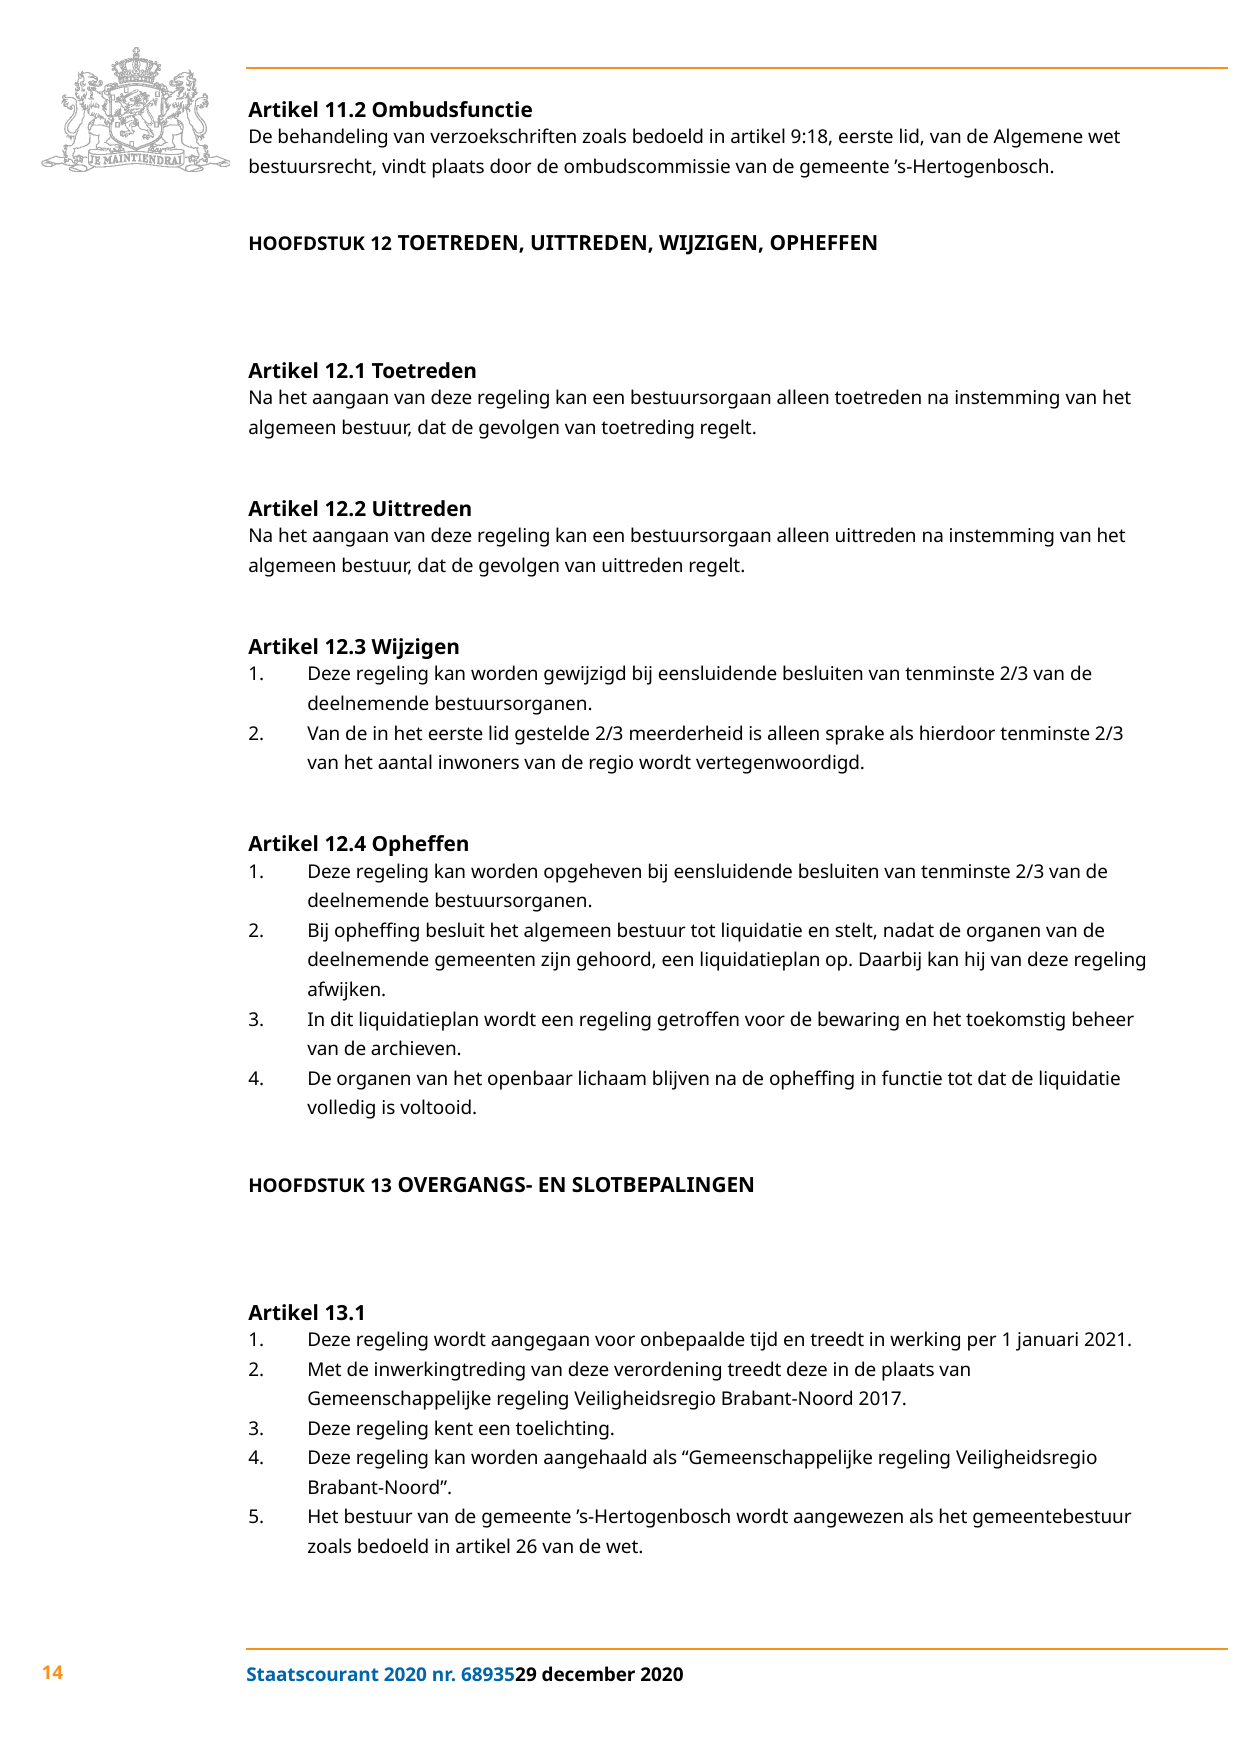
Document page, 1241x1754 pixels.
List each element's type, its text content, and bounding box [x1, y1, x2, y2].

text Artikel 11.2 Ombudsfunctie [248, 95, 1152, 123]
text Artikel 12.2 Uittreden [248, 494, 1152, 523]
picture [41, 47, 231, 172]
text Artikel 12.4 Opheffen [248, 829, 1152, 858]
text Artikel 12.3 Wijzigen [248, 632, 1152, 661]
list Deze regeling kent een toelichting. [248, 1415, 1152, 1441]
text Na het aangaan van deze regeling kan een bestuursorgaan alleen toetreden na instemming van het algemeen bestuur, dat de gevolgen van toetreding regelt. [248, 384, 1152, 440]
list Bij opheffing besluit het algemeen bestuur tot liquidatie en stelt, nadat de organen van de deelnemende gemeenten zijn gehoord, een liquidatieplan op. Daarbij kan hij van deze regeling afwijken. [248, 917, 1152, 1002]
text Artikel 12.1 Toetreden [248, 356, 1152, 384]
text Artikel 13.1 [248, 1298, 1152, 1326]
text HOOFDSTUK 13 OVERGANGS- EN SLOTBEPALINGEN [248, 1170, 1152, 1198]
text Na het aangaan van deze regeling kan een bestuursorgaan alleen uittreden na instemming van het algemeen bestuur, dat de gevolgen van uittreden regelt. [248, 523, 1152, 578]
list Van de in het eerste lid gestelde 2/3 meerderheid is alleen sprake als hierdoor tenminste 2/3 van het aantal inwoners van de regio wordt vertegenwoordigd. [248, 720, 1152, 775]
text De behandeling van verzoekschriften zoals bedoeld in artikel 9:18, eerste lid, van de Algemene wet bestuursrecht, vindt plaats door de ombudscommissie van de gemeente ’s-Hertogenbosch. [248, 123, 1152, 178]
list Het bestuur van de gemeente ’s-Hertogenbosch wordt aangewezen als het gemeentebestuur zoals bedoeld in artikel 26 van de wet. [248, 1504, 1152, 1559]
list Deze regeling kan worden opgeheven bij eensluidende besluiten van tenminste 2/3 van de deelnemende bestuursorganen. [248, 858, 1152, 913]
list De organen van het openbaar lichaam blijven na de opheffing in functie tot dat de liquidatie volledig is voltooid. [248, 1065, 1152, 1120]
list In dit liquidatieplan wordt een regeling getroffen voor de bewaring en het toekomstig beheer van de archieven. [248, 1006, 1152, 1061]
list Deze regeling wordt aangegaan voor onbepaalde tijd en treedt in werking per 1 januari 2021. [248, 1326, 1152, 1352]
text HOOFDSTUK 12 TOETREDEN, UITTREDEN, WIJZIGEN, OPHEFFEN [248, 228, 1152, 256]
list Met de inwerkingtreding van deze verordening treedt deze in de plaats van Gemeenschappelijke regeling Veiligheidsregio Brabant-Noord 2017. [248, 1356, 1152, 1411]
list Deze regeling kan worden aangehaald als “Gemeenschappelijke regeling Veiligheidsregio Brabant-Noord”. [248, 1444, 1152, 1500]
list Deze regeling kan worden gewijzigd bij eensluidende besluiten van tenminste 2/3 van de deelnemende bestuursorganen. [248, 661, 1152, 716]
